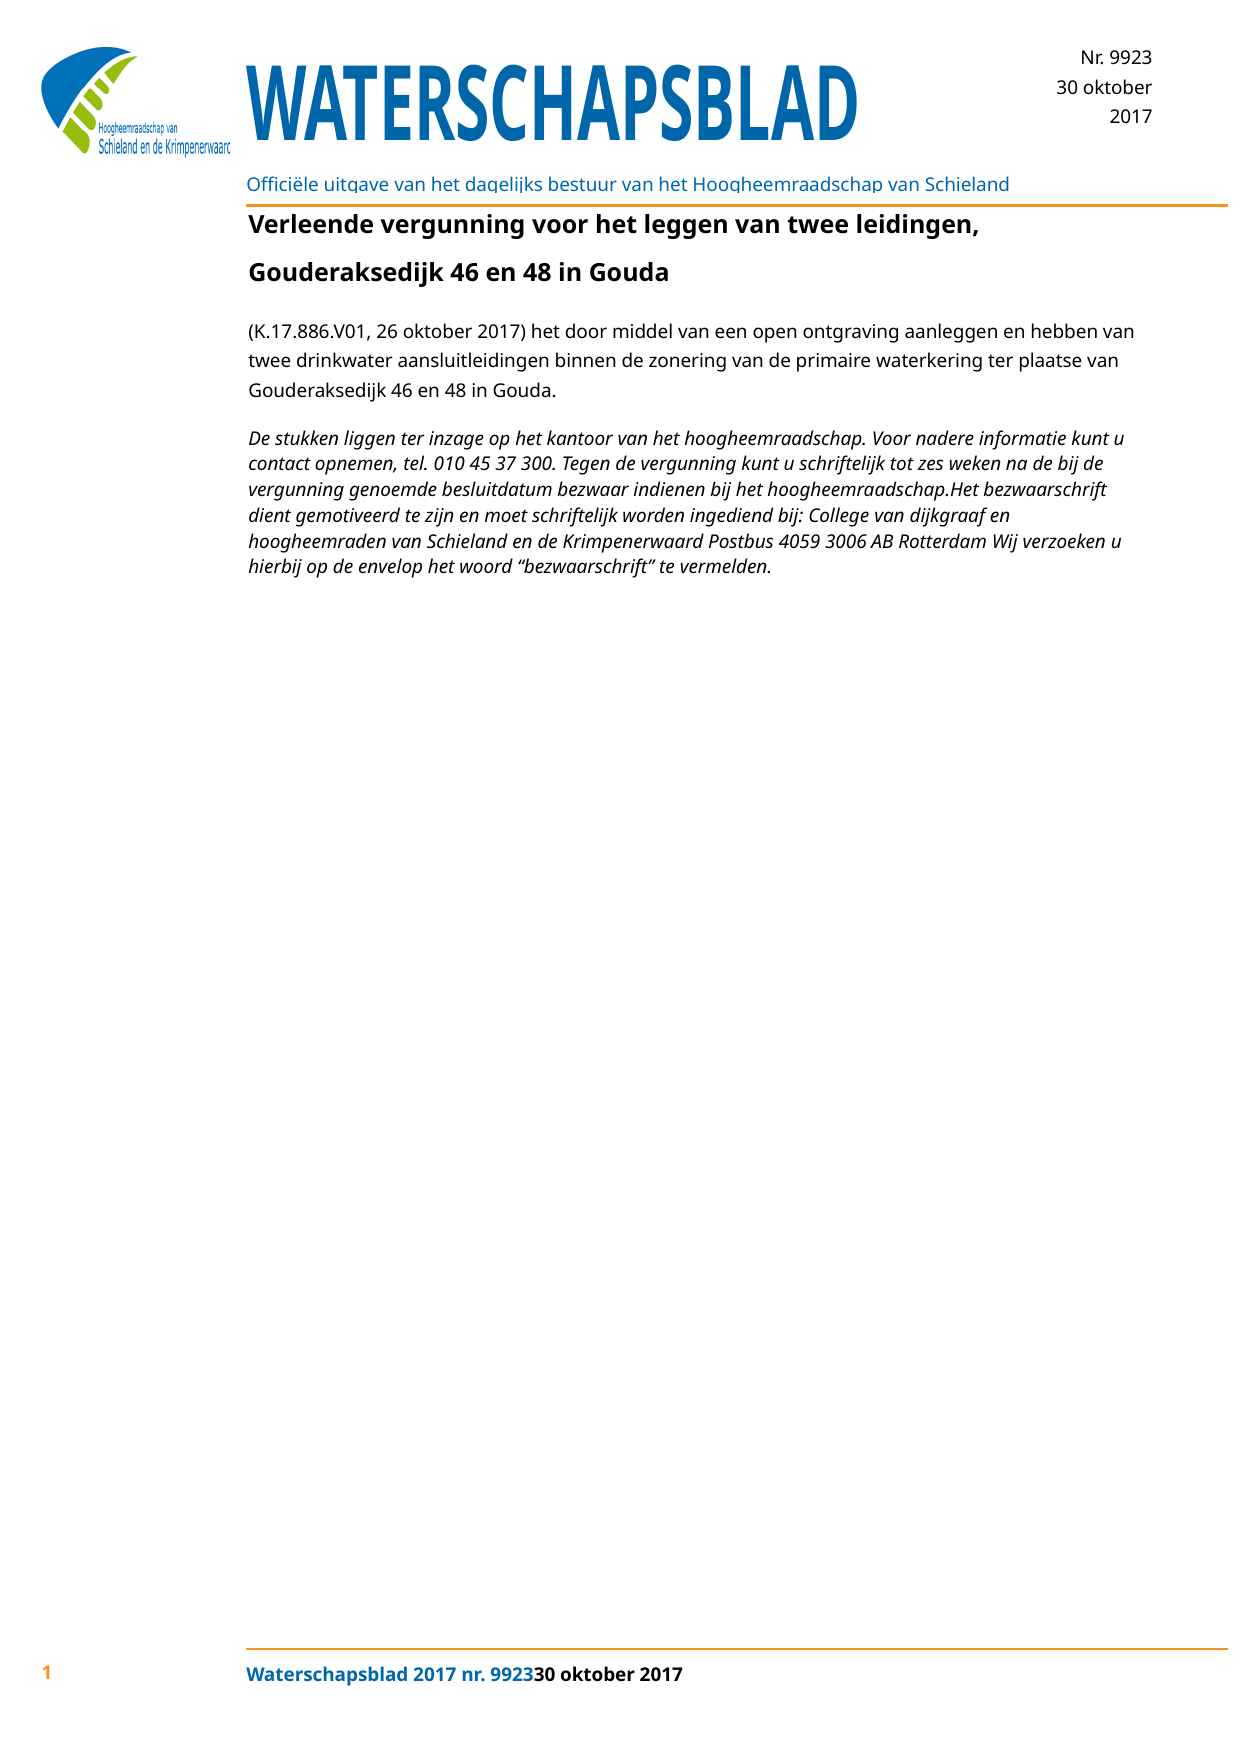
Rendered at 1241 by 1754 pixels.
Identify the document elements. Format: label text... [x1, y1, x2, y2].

text Verleende vergunning voor het leggen van twee leidingen, Gouderaksedijk 46 en 48 in Gouda [248, 207, 1152, 288]
text (K.17.886.V01, 26 oktober 2017) het door middel van een open ontgraving aanleggen en hebben van twee drinkwater aansluitleidingen binnen de zonering van de primaire waterkering ter plaatse van Gouderaksedijk 46 en 48 in Gouda. [248, 318, 1152, 403]
picture [41, 47, 231, 172]
text De stukken liggen ter inzage op het kantoor van het hoogheemraadschap. Voor nadere informatie kunt u contact opnemen, tel. 010 45 37 300. Tegen de vergunning kunt u schriftelijk tot zes weken na de bij de vergunning genoemde besluitdatum bezwaar indienen bij het hoogheemraadschap.Het bezwaarschrift dient gemotiveerd te zijn en moet schriftelijk worden ingediend bij: College van dijkgraaf en hoogheemraden van Schieland en de Krimpenerwaard Postbus 4059 3006 AB Rotterdam Wij verzoeken u hierbij op de envelop het woord “bezwaarschrift” te vermelden. [248, 425, 1152, 579]
